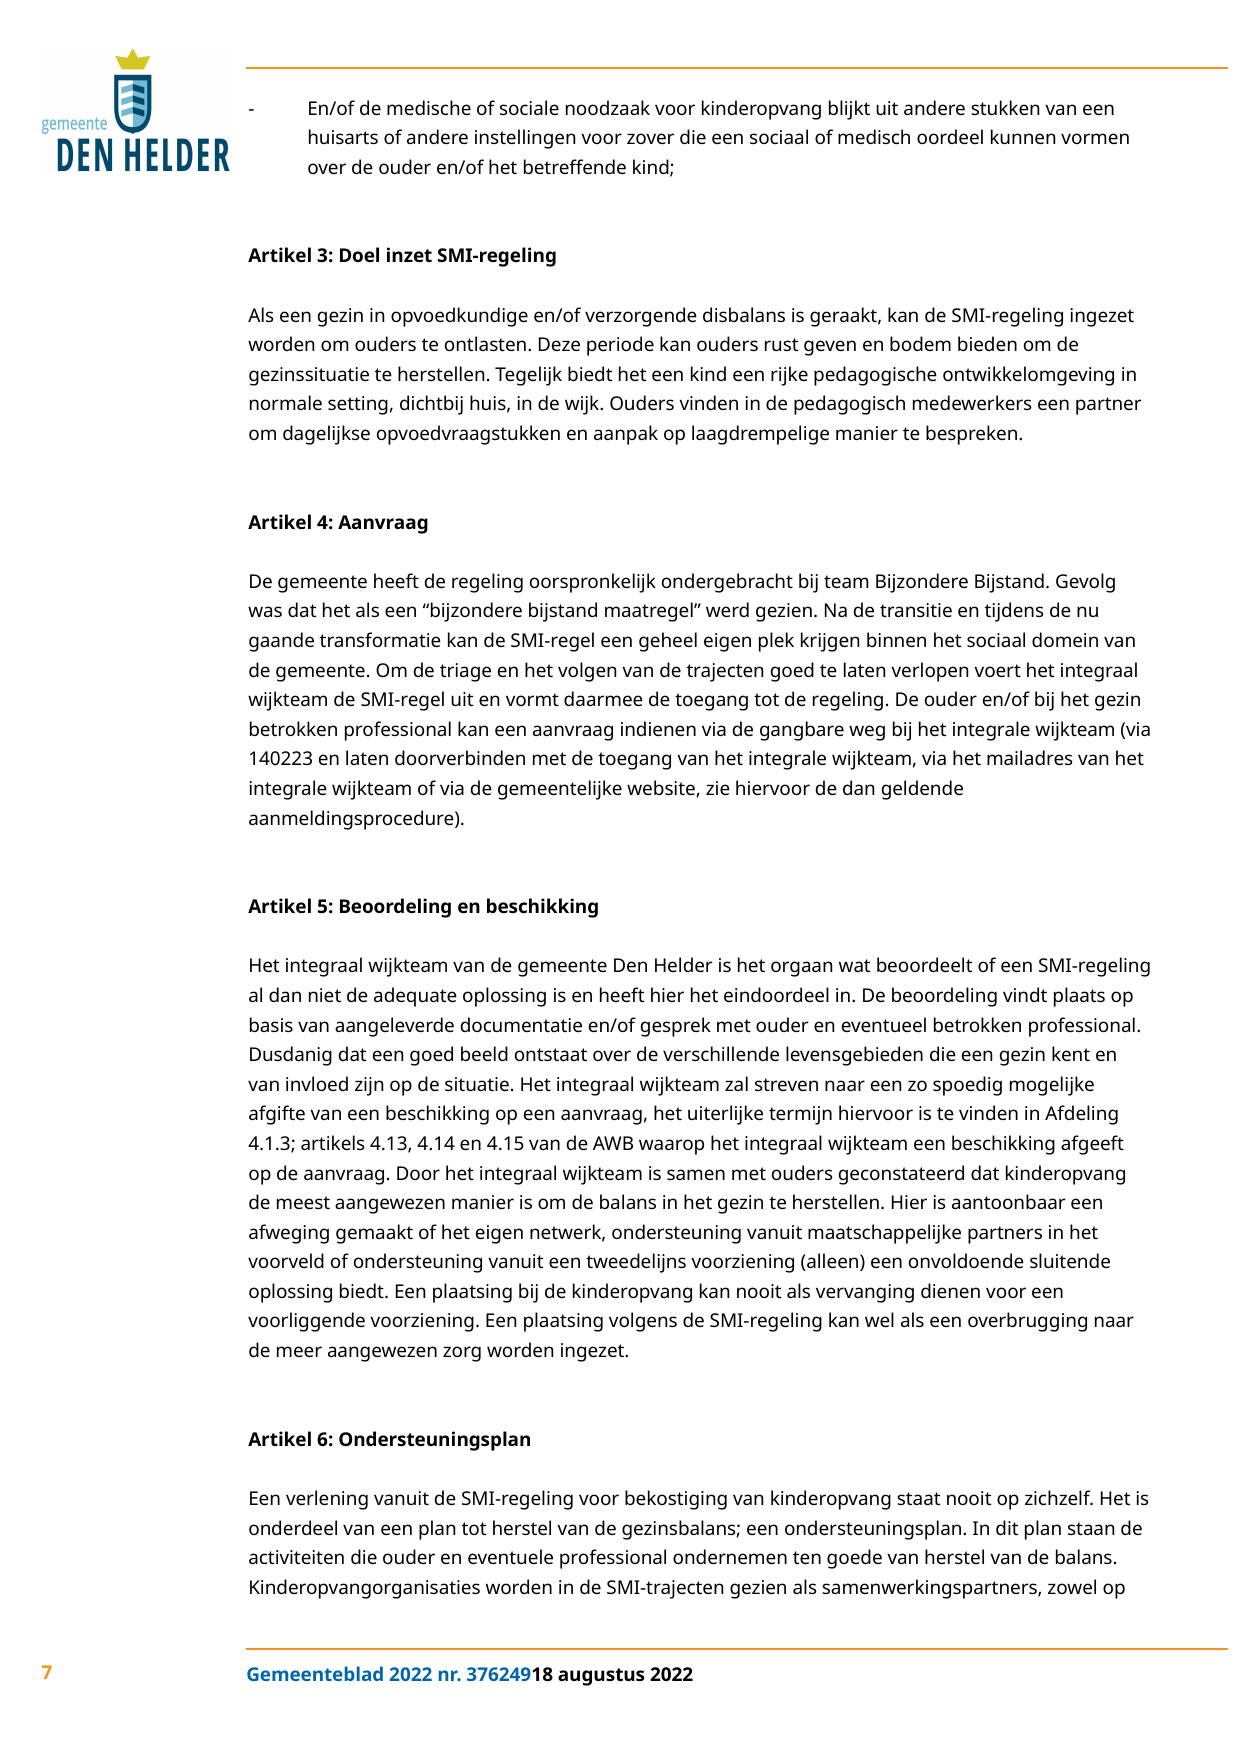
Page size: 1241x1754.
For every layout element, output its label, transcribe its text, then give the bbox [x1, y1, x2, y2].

text Artikel 3: Doel inzet SMI-regeling [248, 243, 1152, 268]
picture [100, 154, 106, 172]
picture [220, 160, 224, 172]
text Artikel 6: Ondersteuningsplan [248, 1426, 1152, 1452]
text De gemeente heeft de regeling oorspronkelijk ondergebracht bij team Bijzondere Bijstand. Gevolg was dat het als een “bijzondere bijstand maatregel” werd gezien. Na de transitie en tijdens de nu gaande transformatie kan de SMI-regel een geheel eigen plek krijgen binnen het sociaal domein van de gemeente. Om de triage en het volgen van de trajecten goed te laten verlopen voert het integraal wijkteam de SMI-regel uit en vormt daarmee de toegang tot de regeling. De ouder en/of bij het gezin betrokken professional kan een aanvraag indienen via de gangbare weg bij het integrale wijkteam (via 140223 en laten doorverbinden met de toegang van het integrale wijkteam, via het mailadres van het integrale wijkteam of via de gemeentelijke website, zie hiervoor de dan geldende aanmeldingsprocedure). [248, 568, 1152, 831]
text Als een gezin in opvoedkundige en/of verzorgende disbalans is geraakt, kan de SMI-regeling ingezet worden om ouders te ontlasten. Deze periode kan ouders rust geven en bodem bieden om de gezinssituatie te herstellen. Tegelijk biedt het een kind een rijke pedagogische ontwikkelomgeving in normale setting, dichtbij huis, in de wijk. Ouders vinden in de pedagogisch medewerkers een partner om dagelijkse opvoedvraagstukken en aanpak op laagdrempelige manier te bespreken. [248, 302, 1152, 446]
text Een verlening vanuit de SMI-regeling voor bekostiging van kinderopvang staat nooit op zichzelf. Het is onderdeel van een plan tot herstel van de gezinsbalans; een ondersteuningsplan. In dit plan staan de activiteiten die ouder en eventuele professional ondernemen ten goede van herstel van de balans. Kinderopvangorganisaties worden in de SMI-trajecten gezien als samenwerkingspartners, zowel op [248, 1485, 1152, 1600]
text Artikel 5: Beoordeling en beschikking [248, 893, 1152, 919]
picture [182, 144, 187, 165]
list En/of de medische of sociale noodzaak voor kinderopvang blijkt uit andere stukken van een huisarts of andere instellingen voor zover die een sociaal of medisch oordeel kunnen vormen over de ouder en/of het betreffende kind; [248, 95, 1152, 180]
text Artikel 4: Aanvraag [248, 509, 1152, 535]
text Het integraal wijkteam van de gemeente Den Helder is het orgaan wat beoordeelt of een SMI-regeling al dan niet de adequate oplossing is en heeft hier het eindoordeel in. De beoordeling vindt plaats op basis van aangeleverde documentatie en/of gesprek met ouder en eventueel betrokken professional. Dusdanig dat een goed beeld ontstaat over de verschillende levensgebieden die een gezin kent en van invloed zijn op de situatie. Het integraal wijkteam zal streven naar een zo spoedig mogelijke afgifte van een beschikking op een aanvraag, het uiterlijke termijn hiervoor is te vinden in Afdeling 4.1.3; artikels 4.13, 4.14 en 4.15 van de AWB waarop het integraal wijkteam een beschikking afgeeft op de aanvraag. Door het integraal wijkteam is samen met ouders geconstateerd dat kinderopvang de meest aangewezen manier is om de balans in het gezin te herstellen. Hier is aantoonbaar een afweging gemaakt of het eigen netwerk, ondersteuning vanuit maatschappelijke partners in het voorveld of ondersteuning vanuit een tweedelijns voorziening (alleen) een onvoldoende sluitende oplossing biedt. Een plaatsing bij de kinderopvang kan nooit als vervanging dienen voor een voorliggende voorziening. Een plaatsing volgens de SMI-regeling kan wel als een overbrugging naar de meer aangewezen zorg worden ingezet. [248, 953, 1152, 1363]
picture [63, 144, 68, 165]
picture [41, 47, 231, 172]
picture [130, 157, 135, 172]
